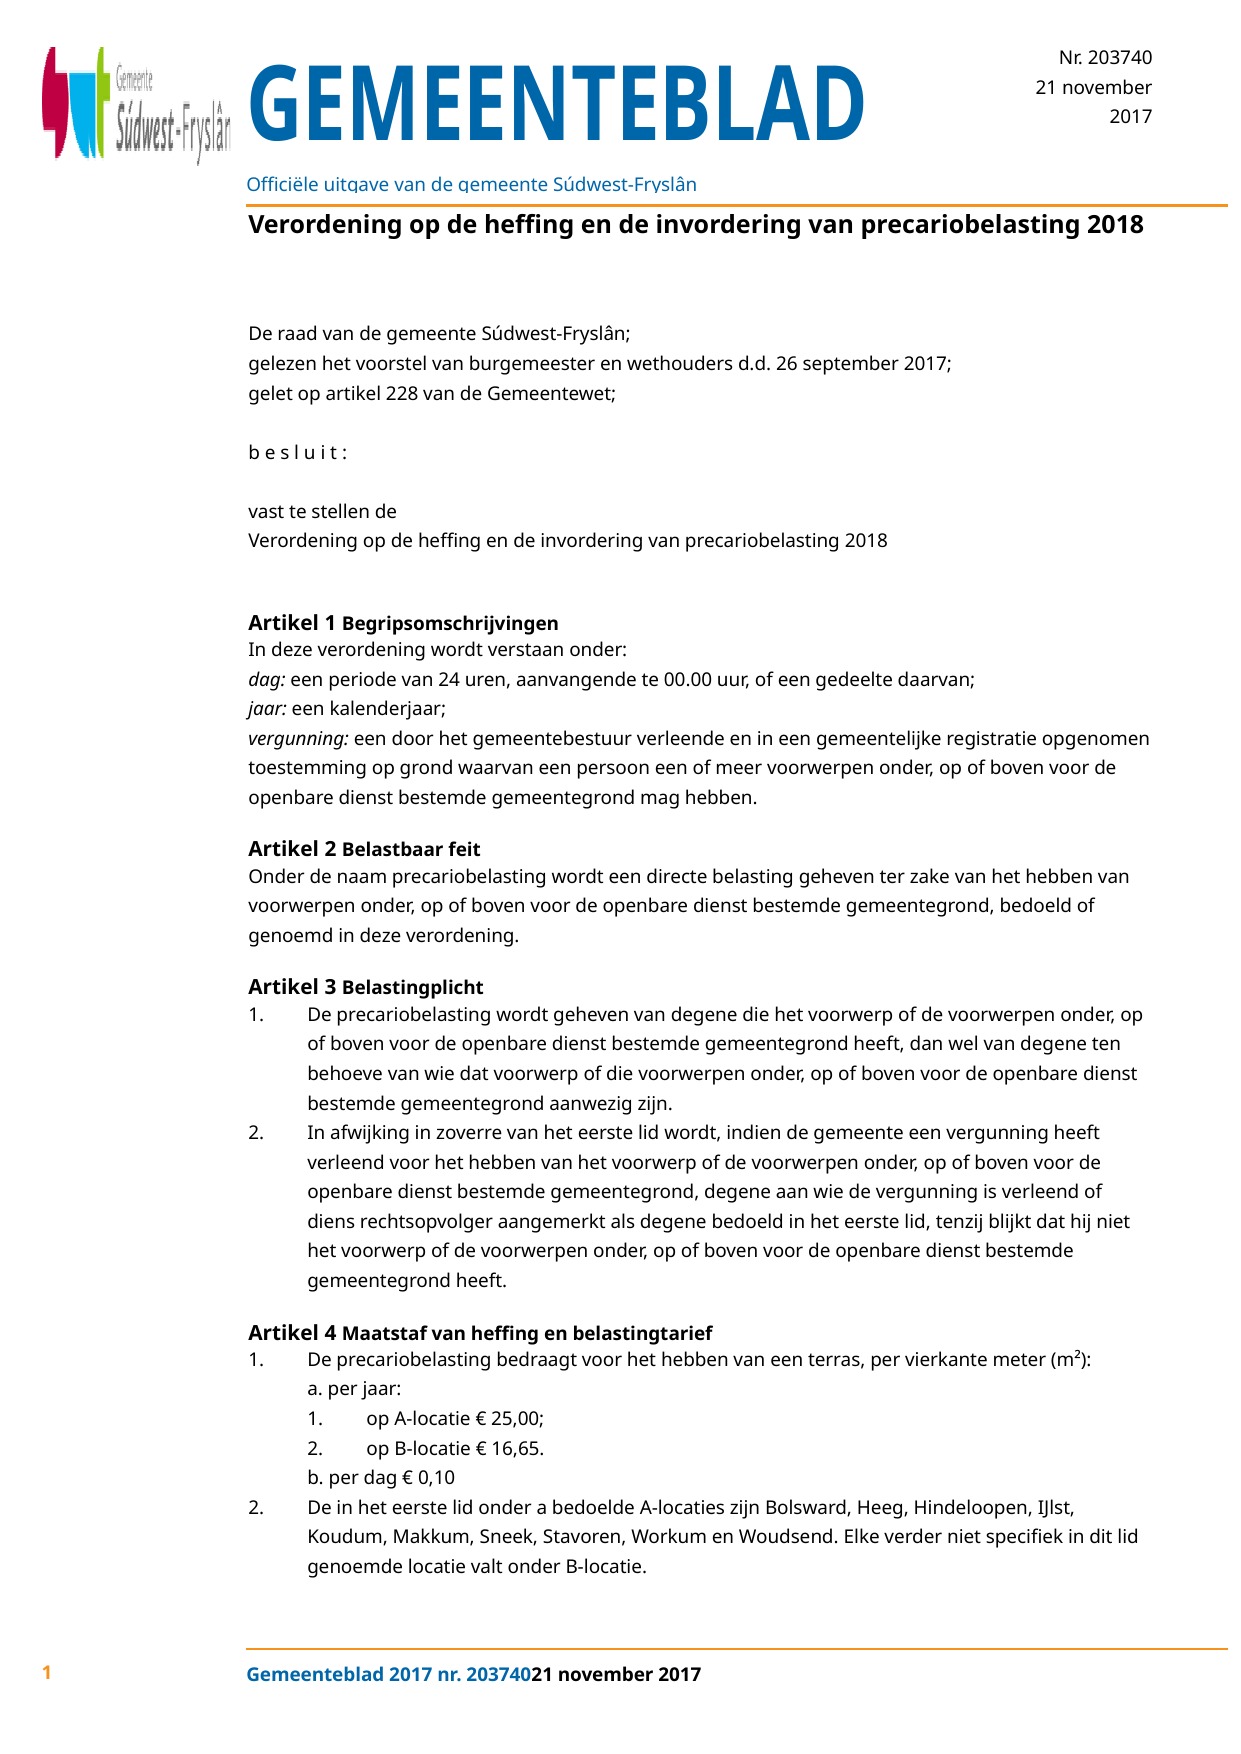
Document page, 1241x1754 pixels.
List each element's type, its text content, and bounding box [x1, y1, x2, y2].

list In afwijking in zoverre van het eerste lid wordt, indien de gemeente een vergunning heeft verleend voor het hebben van het voorwerp of de voorwerpen onder, op of boven voor de openbare dienst bestemde gemeentegrond, degene aan wie de vergunning is verleend of diens rechtsopvolger aangemerkt als degene bedoeld in het eerste lid, tenzij blijkt dat hij niet het voorwerp of de voorwerpen onder, op of boven voor de openbare dienst bestemde gemeentegrond heeft. [248, 1119, 1152, 1293]
text In deze verordening wordt verstaan onder: [248, 636, 1152, 662]
text vast te stellen de [248, 498, 1152, 524]
text Artikel 3 Belastingplicht [248, 972, 1152, 1001]
list De in het eerste lid onder a bedoelde A-locaties zijn Bolsward, Heeg, Hindeloopen, IJlst, Koudum, Makkum, Sneek, Stavoren, Workum en Woudsend. Elke verder niet specifiek in dit lid genoemde locatie valt onder B-locatie. [248, 1494, 1152, 1579]
text gelezen het voorstel van burgemeester en wethouders d.d. 26 september 2017; [248, 350, 1152, 376]
text De raad van de gemeente Súdwest-Fryslân; [248, 321, 1152, 346]
text Verordening op de heffing en de invordering van precariobelasting 2018 [248, 528, 1152, 553]
text Verordening op de heffing en de invordering van precariobelasting 2018 [248, 207, 1152, 241]
list De precariobelasting bedraagt voor het hebben van een terras, per vierkante meter (m²): [248, 1346, 1152, 1372]
text Onder de naam precariobelasting wordt een directe belasting geheven ter zake van het hebben van voorwerpen onder, op of boven voor de openbare dienst bestemde gemeentegrond, bedoeld of genoemd in deze verordening. [248, 863, 1152, 948]
list op B-locatie € 16,65. [307, 1435, 1152, 1461]
text b e s l u i t : [248, 439, 1152, 465]
text jaar: een kalenderjaar; [248, 695, 1152, 721]
list De precariobelasting wordt geheven van degene die het voorwerp of de voorwerpen onder, op of boven voor de openbare dienst bestemde gemeentegrond heeft, dan wel van degene ten behoeve van wie dat voorwerp of die voorwerpen onder, op of boven voor de openbare dienst bestemde gemeentegrond aanwezig zijn. [248, 1001, 1152, 1115]
text Artikel 2 Belastbaar feit [248, 834, 1152, 863]
text dag: een periode van 24 uren, aanvangende te 00.00 uur, of een gedeelte daarvan; [248, 666, 1152, 691]
text Artikel 4 Maatstaf van heffing en belastingtarief [248, 1318, 1152, 1346]
text Artikel 1 Begripsomschrijvingen [248, 608, 1152, 636]
list a. per jaar: [248, 1376, 1152, 1401]
picture [41, 47, 231, 172]
text gelet op artikel 228 van de Gemeentewet; [248, 380, 1152, 406]
list b. per dag € 0,10 [248, 1464, 1152, 1490]
list op A-locatie € 25,00; [307, 1405, 1152, 1431]
text vergunning: een door het gemeentebestuur verleende en in een gemeentelijke registratie opgenomen toestemming op grond waarvan een persoon een of meer voorwerpen onder, op of boven voor de openbare dienst bestemde gemeentegrond mag hebben. [248, 725, 1152, 810]
